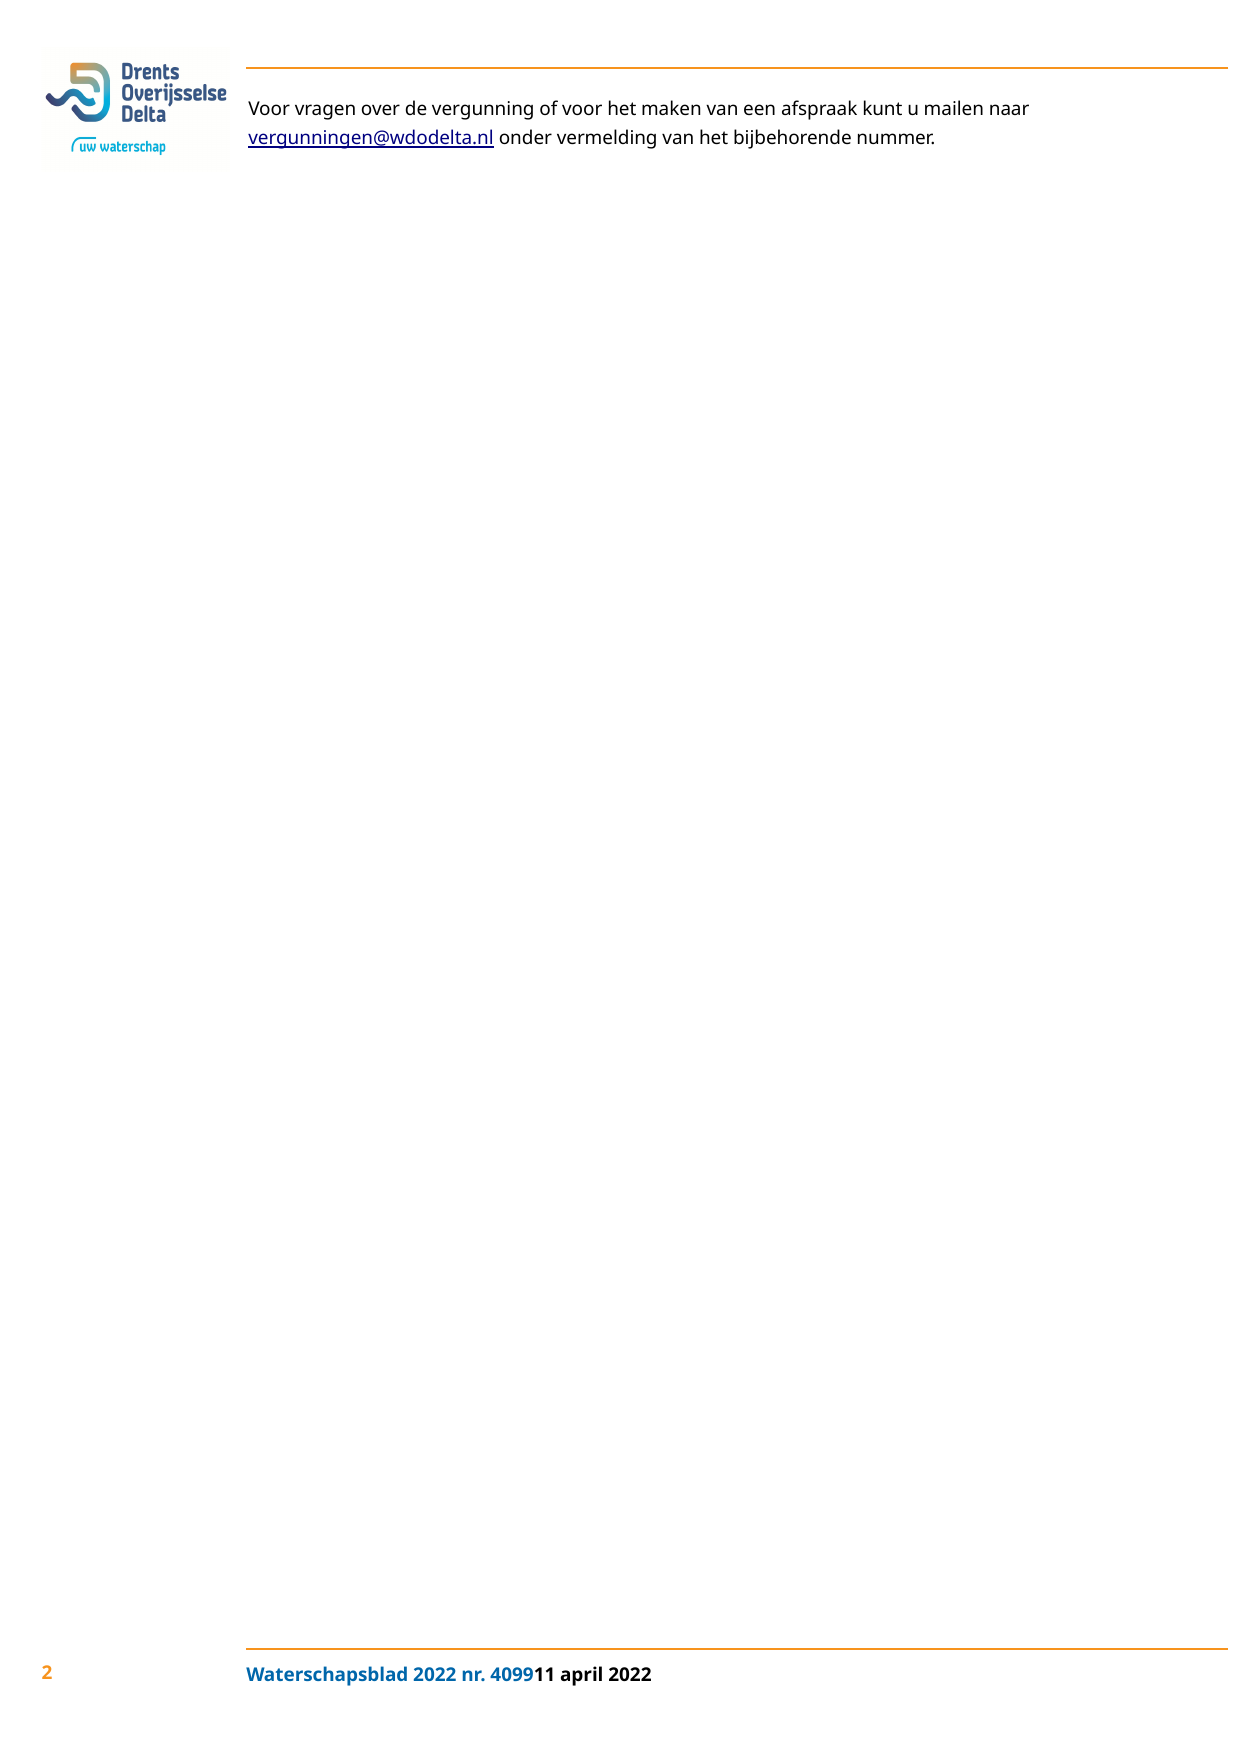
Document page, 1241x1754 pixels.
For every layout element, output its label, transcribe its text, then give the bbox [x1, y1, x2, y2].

picture [41, 47, 231, 172]
text Voor vragen over de vergunning of voor het maken van een afspraak kunt u mailen naar vergunningen@wdodelta.nl onder vermelding van het bijbehorende nummer. [248, 95, 1152, 150]
